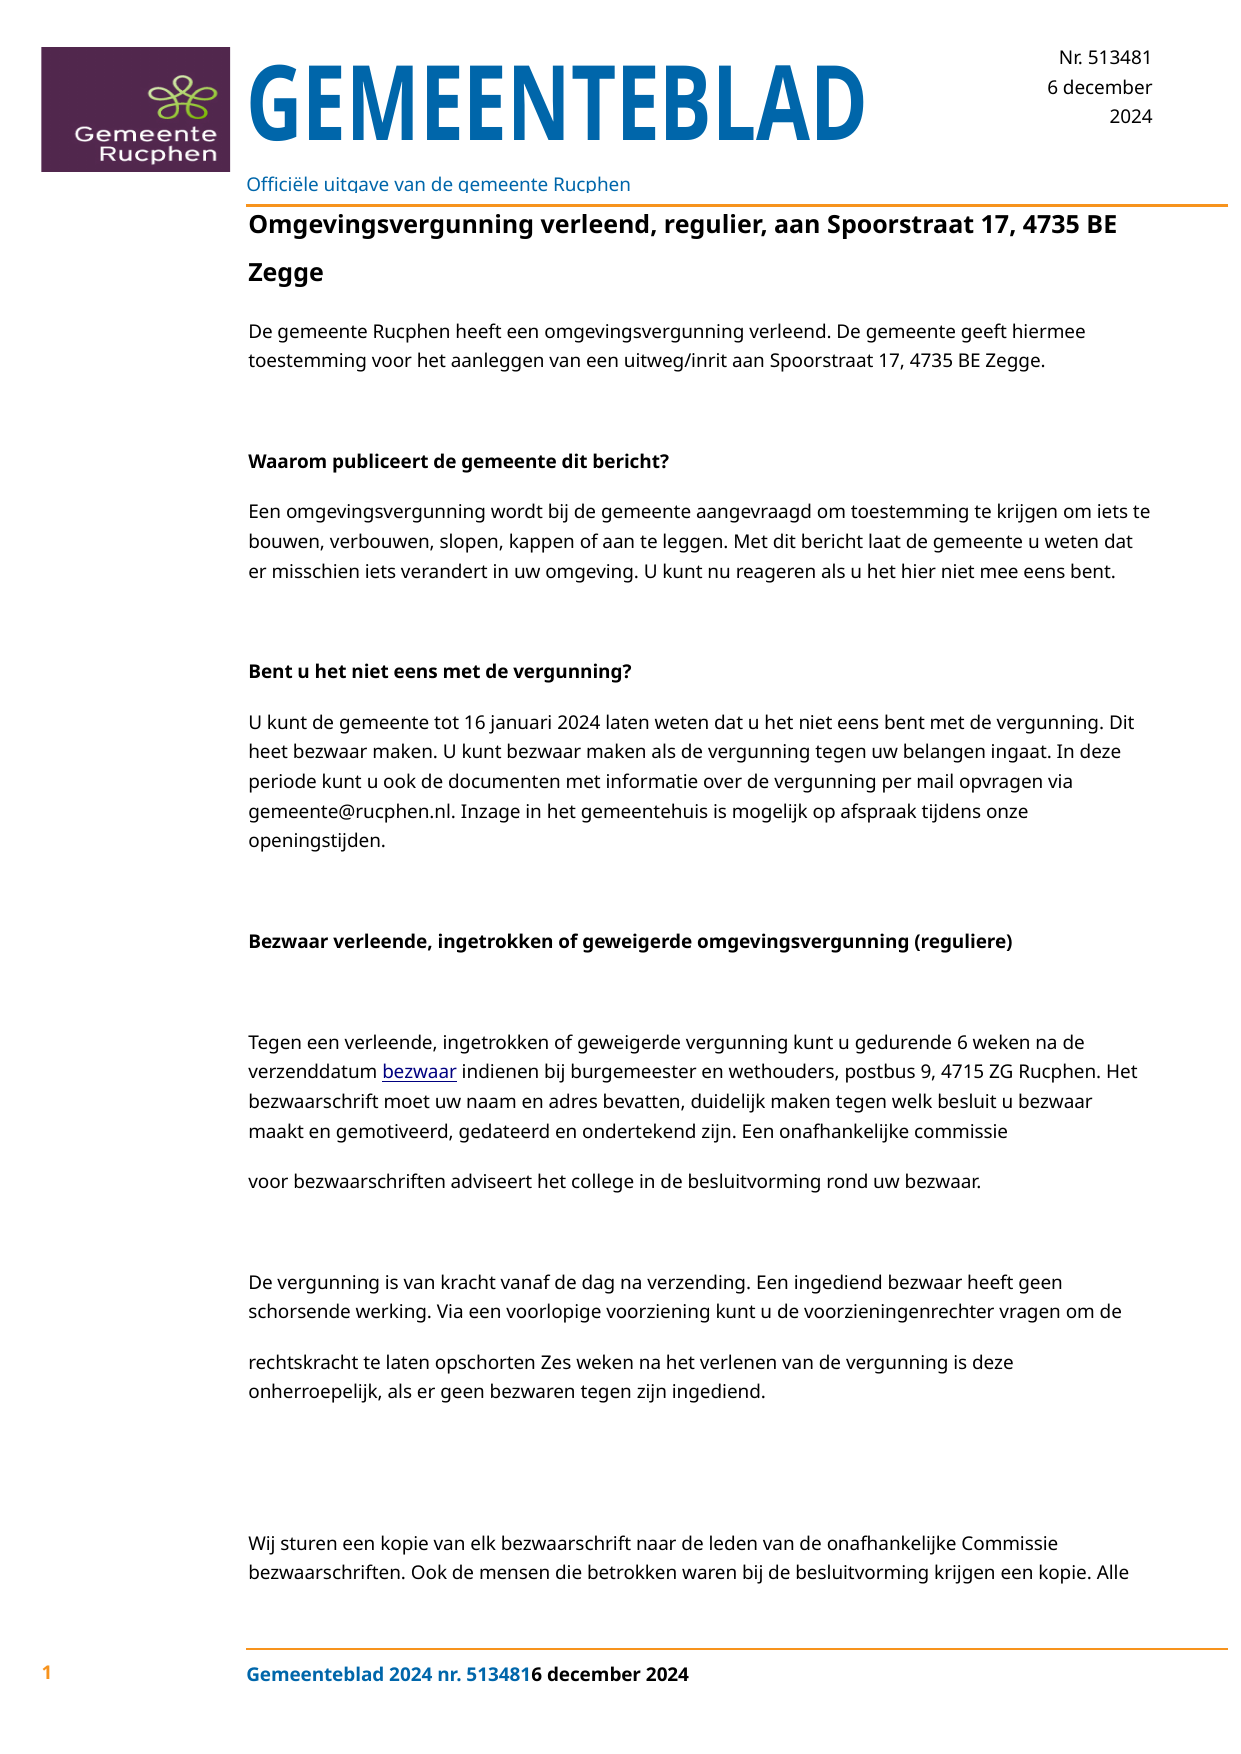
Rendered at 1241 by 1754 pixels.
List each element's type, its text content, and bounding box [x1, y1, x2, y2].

picture [41, 47, 231, 172]
text Een omgevingsvergunning wordt bij de gemeente aangevraagd om toestemming te krijgen om iets te bouwen, verbouwen, slopen, kappen of aan te leggen. Met dit bericht laat de gemeente u weten dat er misschien iets verandert in uw omgeving. U kunt nu reageren als u het hier niet mee eens bent. [248, 499, 1152, 584]
text voor bezwaarschriften adviseert het college in de besluitvorming rond uw bezwaar. [248, 1168, 1152, 1194]
text Bent u het niet eens met de vergunning? [248, 659, 1152, 684]
text Tegen een verleende, ingetrokken of geweigerde vergunning kunt u gedurende 6 weken na de verzenddatum bezwaar indienen bij burgemeester en wethouders, postbus 9, 4715 ZG Rucphen. Het bezwaarschrift moet uw naam en adres bevatten, duidelijk maken tegen welk besluit u bezwaar maakt en gemotiveerd, gedateerd en ondertekend zijn. Een onafhankelijke commissie [248, 1029, 1152, 1144]
text rechtskracht te laten opschorten Zes weken na het verlenen van de vergunning is deze onherroepelijk, als er geen bezwaren tegen zijn ingediend. [248, 1349, 1152, 1404]
text Bezwaar verleende, ingetrokken of geweigerde omgevingsvergunning (reguliere) [248, 928, 1152, 954]
text De vergunning is van kracht vanaf de dag na verzending. Een ingediend bezwaar heeft geen schorsende werking. Via een voorlopige voorziening kunt u de voorzieningenrechter vragen om de [248, 1269, 1152, 1324]
text De gemeente Rucphen heeft een omgevingsvergunning verleend. De gemeente geeft hiermee toestemming voor het aanleggen van een uitweg/inrit aan Spoorstraat 17, 4735 BE Zegge. [248, 318, 1152, 373]
text Omgevingsvergunning verleend, regulier, aan Spoorstraat 17, 4735 BE Zegge [248, 207, 1152, 288]
text U kunt de gemeente tot 16 januari 2024 laten weten dat u het niet eens bent met de vergunning. Dit heet bezwaar maken. U kunt bezwaar maken als de vergunning tegen uw belangen ingaat. In deze periode kunt u ook de documenten met informatie over de vergunning per mail opvragen via gemeente@rucphen.nl. Inzage in het gemeentehuis is mogelijk op afspraak tijdens onze openingstijden. [248, 709, 1152, 853]
text Waarom publiceert de gemeente dit bericht? [248, 448, 1152, 474]
text Wij sturen een kopie van elk bezwaarschrift naar de leden van de onafhankelijke Commissie bezwaarschriften. Ook de mensen die betrokken waren bij de besluitvorming krijgen een kopie. Alle [248, 1530, 1152, 1585]
